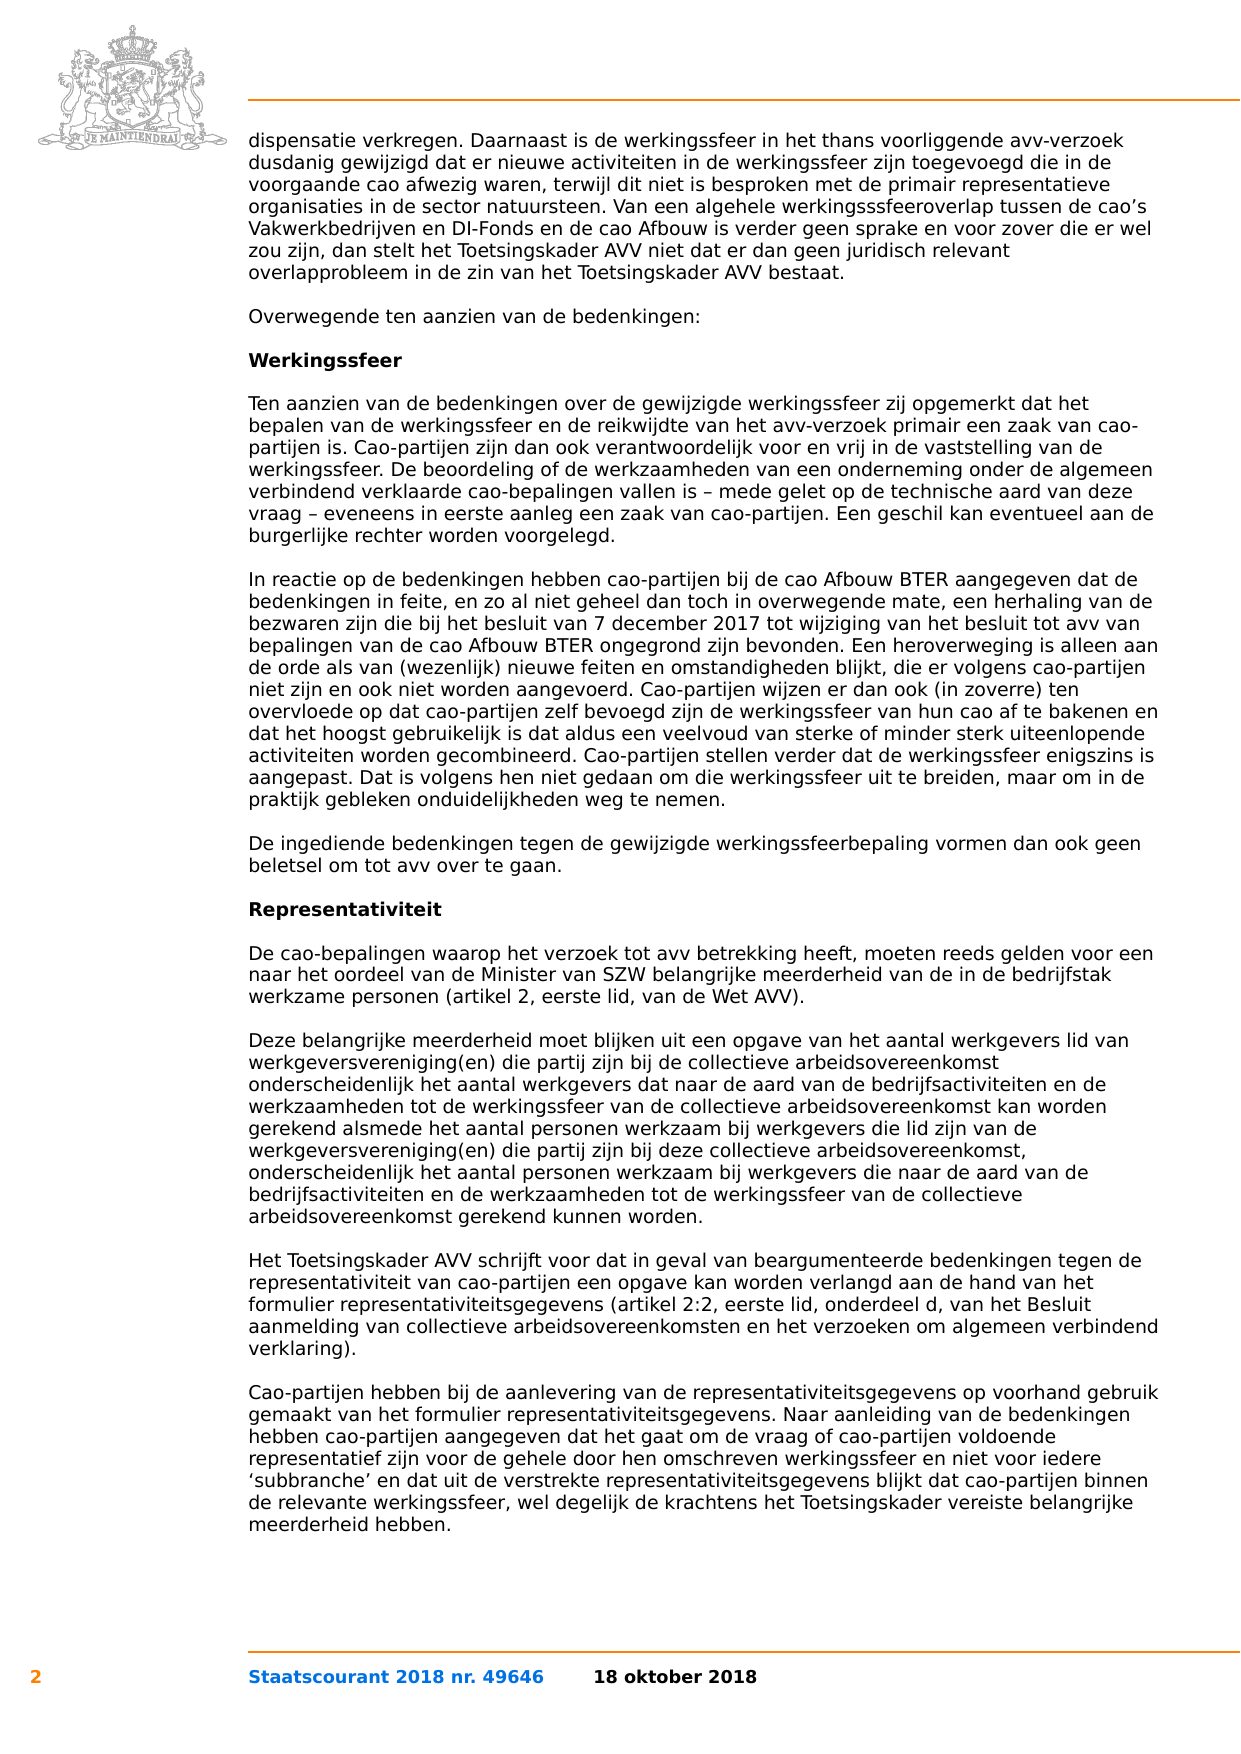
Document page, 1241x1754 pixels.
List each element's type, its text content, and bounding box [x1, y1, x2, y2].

text De ingediende bedenkingen tegen de gewijzigde werkingssfeerbepaling vormen dan ook geen beletsel om tot avv over te gaan. [248, 833, 1163, 877]
text Het Toetsingskader AVV schrijft voor dat in geval van beargumenteerde bedenkingen tegen de representativiteit van cao-partijen een opgave kan worden verlangd aan de hand van het formulier representativiteitsgegevens (artikel 2:2, eerste lid, onderdeel d, van het Besluit aanmelding van collectieve arbeidsovereenkomsten en het verzoeken om algemeen verbindend verklaring). [248, 1250, 1163, 1360]
text Ten aanzien van de bedenkingen over de gewijzigde werkingssfeer zij opgemerkt dat het bepalen van de werkingssfeer en de reikwijdte van het avv-verzoek primair een zaak van cao-partijen is. Cao-partijen zijn dan ook verantwoordelijk voor en vrij in de vaststelling van de werkingssfeer. De beoordeling of de werkzaamheden van een onderneming onder de algemeen verbindend verklaarde cao-bepalingen vallen is – mede gelet op de technische aard van deze vraag – eveneens in eerste aanleg een zaak van cao-partijen. Een geschil kan eventueel aan de burgerlijke rechter worden voorgelegd. [248, 393, 1163, 547]
text De cao-bepalingen waarop het verzoek tot avv betrekking heeft, moeten reeds gelden voor een naar het oordeel van de Minister van SZW belangrijke meerderheid van de in de bedrijfstak werkzame personen (artikel 2, eerste lid, van de Wet AVV). [248, 942, 1163, 1008]
text In reactie op de bedenkingen hebben cao-partijen bij de cao Afbouw BTER aangegeven dat de bedenkingen in feite, en zo al niet geheel dan toch in overwegende mate, een herhaling van de bezwaren zijn die bij het besluit van 7 december 2017 tot wijziging van het besluit tot avv van bepalingen van de cao Afbouw BTER ongegrond zijn bevonden. Een heroverweging is alleen aan de orde als van (wezenlijk) nieuwe feiten en omstandigheden blijkt, die er volgens cao-partijen niet zijn en ook niet worden aangevoerd. Cao-partijen wijzen er dan ook (in zoverre) ten overvloede op dat cao-partijen zelf bevoegd zijn de werkingssfeer van hun cao af te bakenen en dat het hoogst gebruikelijk is dat aldus een veelvoud van sterke of minder sterk uiteenlopende activiteiten worden gecombineerd. Cao-partijen stellen verder dat de werkingssfeer enigszins is aangepast. Dat is volgens hen niet gedaan om die werkingssfeer uit te breiden, maar om in de praktijk gebleken onduidelijkheden weg te nemen. [248, 569, 1163, 811]
text dispensatie verkregen. Daarnaast is de werkingssfeer in het thans voorliggende avv-verzoek dusdanig gewijzigd dat er nieuwe activiteiten in de werkingssfeer zijn toegevoegd die in de voorgaande cao afwezig waren, terwijl dit niet is besproken met de primair representatieve organisaties in de sector natuursteen. Van een algehele werkingsssfeeroverlap tussen de cao’s Vakwerkbedrijven en DI-Fonds en de cao Afbouw is verder geen sprake en voor zover die er wel zou zijn, dan stelt het Toetsingskader AVV niet dat er dan geen juridisch relevant overlapprobleem in de zin van het Toetsingskader AVV bestaat. [248, 130, 1163, 284]
text Overwegende ten aanzien van de bedenkingen: [248, 306, 1163, 328]
subtitle Werkingssfeer [248, 349, 1163, 371]
text Cao-partijen hebben bij de aanlevering van de representativiteitsgegevens op voorhand gebruik gemaakt van het formulier representativiteitsgegevens. Naar aanleiding van de bedenkingen hebben cao-partijen aangegeven dat het gaat om de vraag of cao-partijen voldoende representatief zijn voor de gehele door hen omschreven werkingssfeer en niet voor iedere ‘subbranche’ en dat uit de verstrekte representativiteitsgegevens blijkt dat cao-partijen binnen de relevante werkingssfeer, wel degelijk de krachtens het Toetsingskader vereiste belangrijke meerderheid hebben. [248, 1382, 1163, 1536]
text Deze belangrijke meerderheid moet blijken uit een opgave van het aantal werkgevers lid van werkgeversvereniging(en) die partij zijn bij de collectieve arbeidsovereenkomst onderscheidenlijk het aantal werkgevers dat naar de aard van de bedrijfsactiviteiten en de werkzaamheden tot de werkingssfeer van de collectieve arbeidsovereenkomst kan worden gerekend alsmede het aantal personen werkzaam bij werkgevers die lid zijn van de werkgeversvereniging(en) die partij zijn bij deze collectieve arbeidsovereenkomst, onderscheidenlijk het aantal personen werkzaam bij werkgevers die naar de aard van de bedrijfsactiviteiten en de werkzaamheden tot de werkingssfeer van de collectieve arbeidsovereenkomst gerekend kunnen worden. [248, 1030, 1163, 1228]
subtitle Representativiteit [248, 898, 1163, 921]
picture [38, 25, 227, 150]
